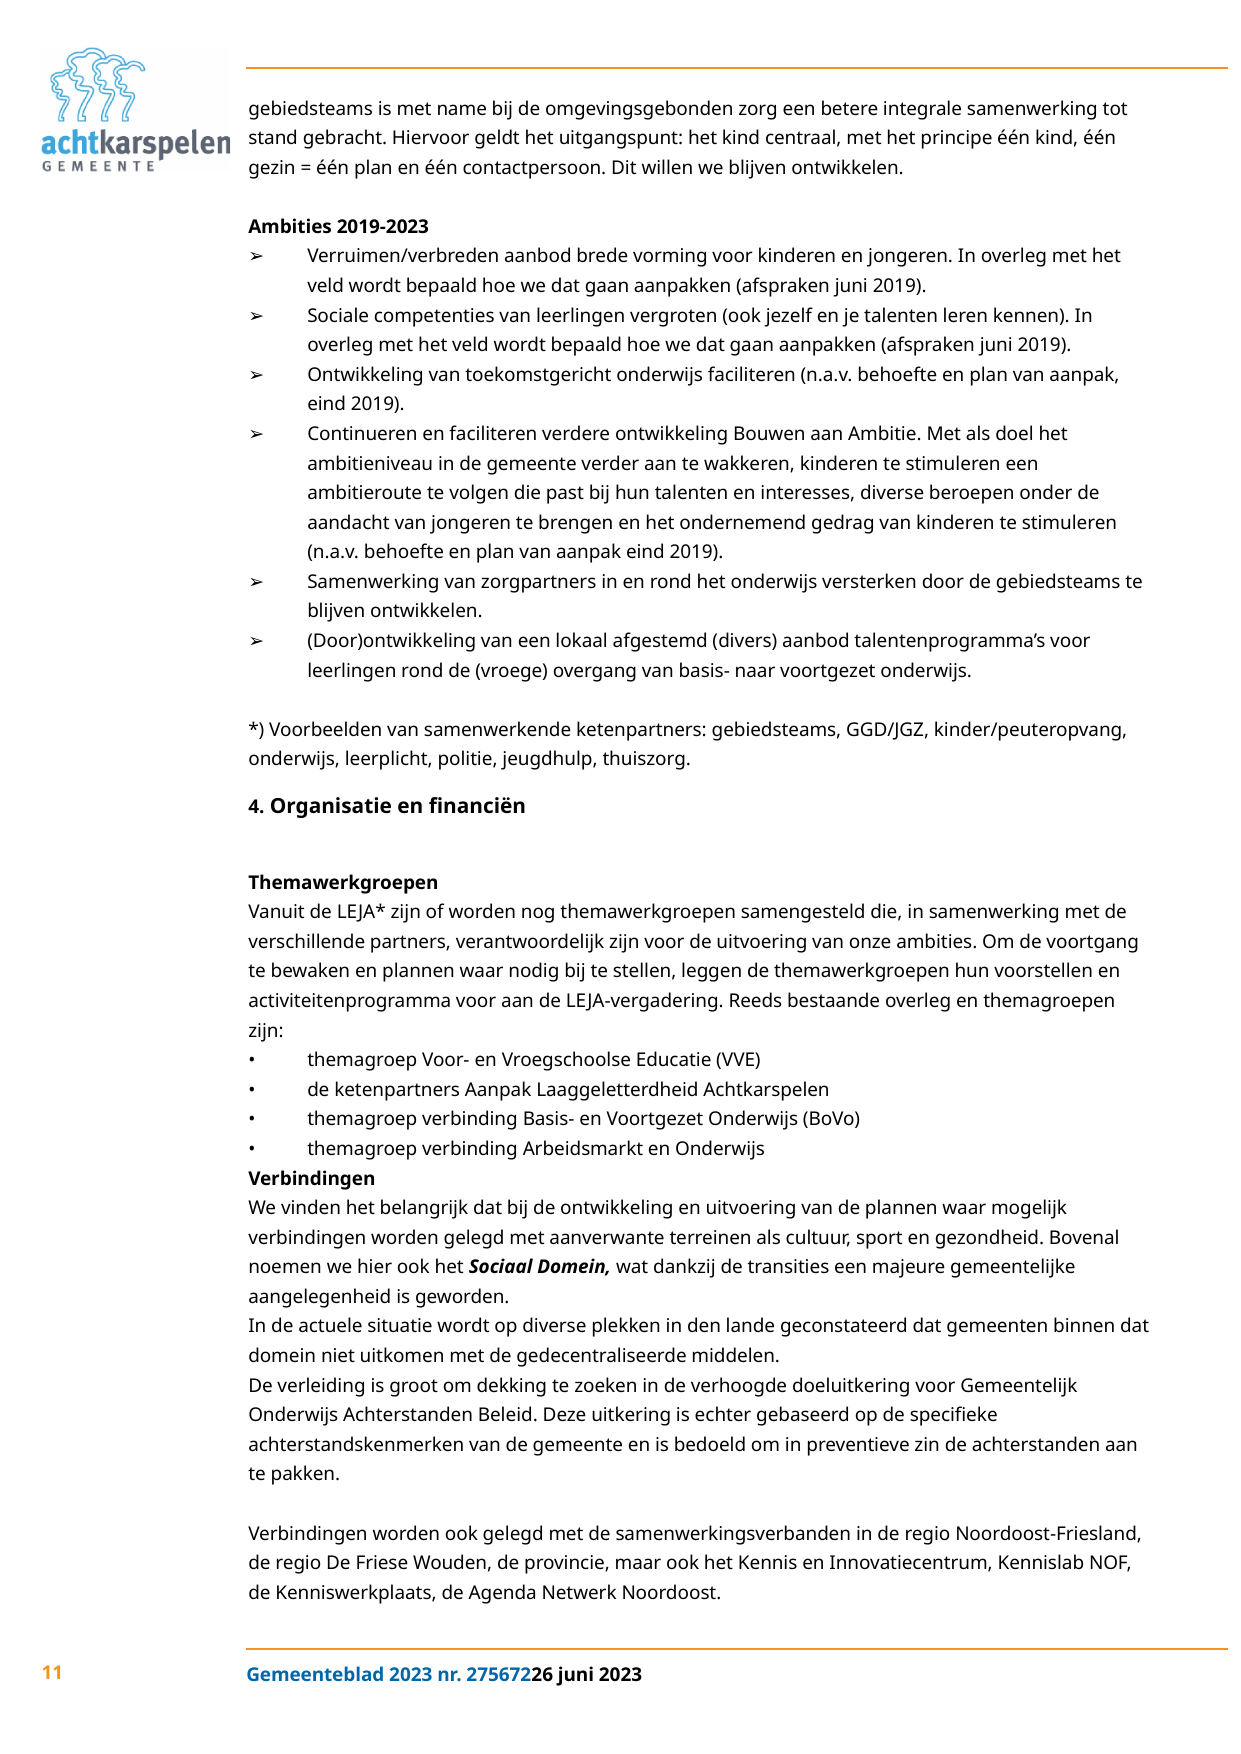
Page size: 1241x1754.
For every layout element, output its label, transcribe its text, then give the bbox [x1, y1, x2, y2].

text 4. Organisatie en financiën [248, 791, 1152, 820]
text Vanuit de LEJA* zijn of worden nog themawerkgroepen samengesteld die, in samenwerking met de verschillende partners, verantwoordelijk zijn voor de uitvoering van onze ambities. Om de voortgang te bewaken en plannen waar nodig bij te stellen, leggen de themawerkgroepen hun voorstellen en activiteitenprogramma voor aan de LEJA-vergadering. Reeds bestaande overleg en themagroepen zijn: [248, 898, 1152, 1043]
list Ontwikkeling van toekomstgericht onderwijs faciliteren (n.a.v. behoefte en plan van aanpak, eind 2019). [248, 361, 1152, 416]
list Verruimen/verbreden aanbod brede vorming voor kinderen en jongeren. In overleg met het veld wordt bepaald hoe we dat gaan aanpakken (afspraken juni 2019). [248, 243, 1152, 298]
text De verleiding is groot om dekking te zoeken in de verhoogde doeluitkering voor Gemeentelijk Onderwijs Achterstanden Beleid. Deze uitkering is echter gebaseerd op de specifieke achterstandskenmerken van de gemeente en is bedoeld om in preventieve zin de achterstanden aan te pakken. [248, 1372, 1152, 1486]
list (Door)ontwikkeling van een lokaal afgestemd (divers) aanbod talentenprogramma’s voor leerlingen rond de (vroege) overgang van basis- naar voortgezet onderwijs. [248, 627, 1152, 683]
text Themawerkgroepen [248, 869, 1152, 895]
list de ketenpartners Aanpak Laaggeletterdheid Achtkarspelen [248, 1076, 1152, 1102]
list Continueren en faciliteren verdere ontwikkeling Bouwen aan Ambitie. Met als doel het ambitieniveau in de gemeente verder aan te wakkeren, kinderen te stimuleren een ambitieroute te volgen die past bij hun talenten en interesses, diverse beroepen onder de aandacht van jongeren te brengen en het ondernemend gedrag van kinderen te stimuleren (n.a.v. behoefte en plan van aanpak eind 2019). [248, 420, 1152, 564]
list Sociale competenties van leerlingen vergroten (ook jezelf en je talenten leren kennen). In overleg met het veld wordt bepaald hoe we dat gaan aanpakken (afspraken juni 2019). [248, 302, 1152, 357]
text Verbindingen [248, 1165, 1152, 1191]
text We vinden het belangrijk dat bij de ontwikkeling en uitvoering van de plannen waar mogelijk verbindingen worden gelegd met aanverwante terreinen als cultuur, sport en gezondheid. Bovenal noemen we hier ook het Sociaal Domein, wat dankzij de transities een majeure gemeentelijke aangelegenheid is geworden. [248, 1194, 1152, 1309]
list themagroep verbinding Basis- en Voortgezet Onderwijs (BoVo) [248, 1106, 1152, 1131]
list Samenwerking van zorgpartners in en rond het onderwijs versterken door de gebiedsteams te blijven ontwikkelen. [248, 568, 1152, 623]
list themagroep verbinding Arbeidsmarkt en Onderwijs [248, 1135, 1152, 1161]
text Ambities 2019-2023 [248, 213, 1152, 239]
text gebiedsteams is met name bij de omgevingsgebonden zorg een betere integrale samenwerking tot stand gebracht. Hiervoor geldt het uitgangspunt: het kind centraal, met het principe één kind, één gezin = één plan en één contactpersoon. Dit willen we blijven ontwikkelen. [248, 95, 1152, 180]
text Verbindingen worden ook gelegd met de samenwerkingsverbanden in de regio Noordoost-Friesland, de regio De Friese Wouden, de provincie, maar ook het Kennis en Innovatiecentrum, Kennislab NOF, de Kenniswerkplaats, de Agenda Netwerk Noordoost. [248, 1520, 1152, 1605]
text *) Voorbeelden van samenwerkende ketenpartners: gebiedsteams, GGD/JGZ, kinder/peuteropvang, onderwijs, leerplicht, politie, jeugdhulp, thuiszorg. [248, 716, 1152, 771]
picture [41, 47, 231, 172]
text In de actuele situatie wordt op diverse plekken in den lande geconstateerd dat gemeenten binnen dat domein niet uitkomen met de gedecentraliseerde middelen. [248, 1313, 1152, 1368]
list themagroep Voor- en Vroegschoolse Educatie (VVE) [248, 1046, 1152, 1072]
